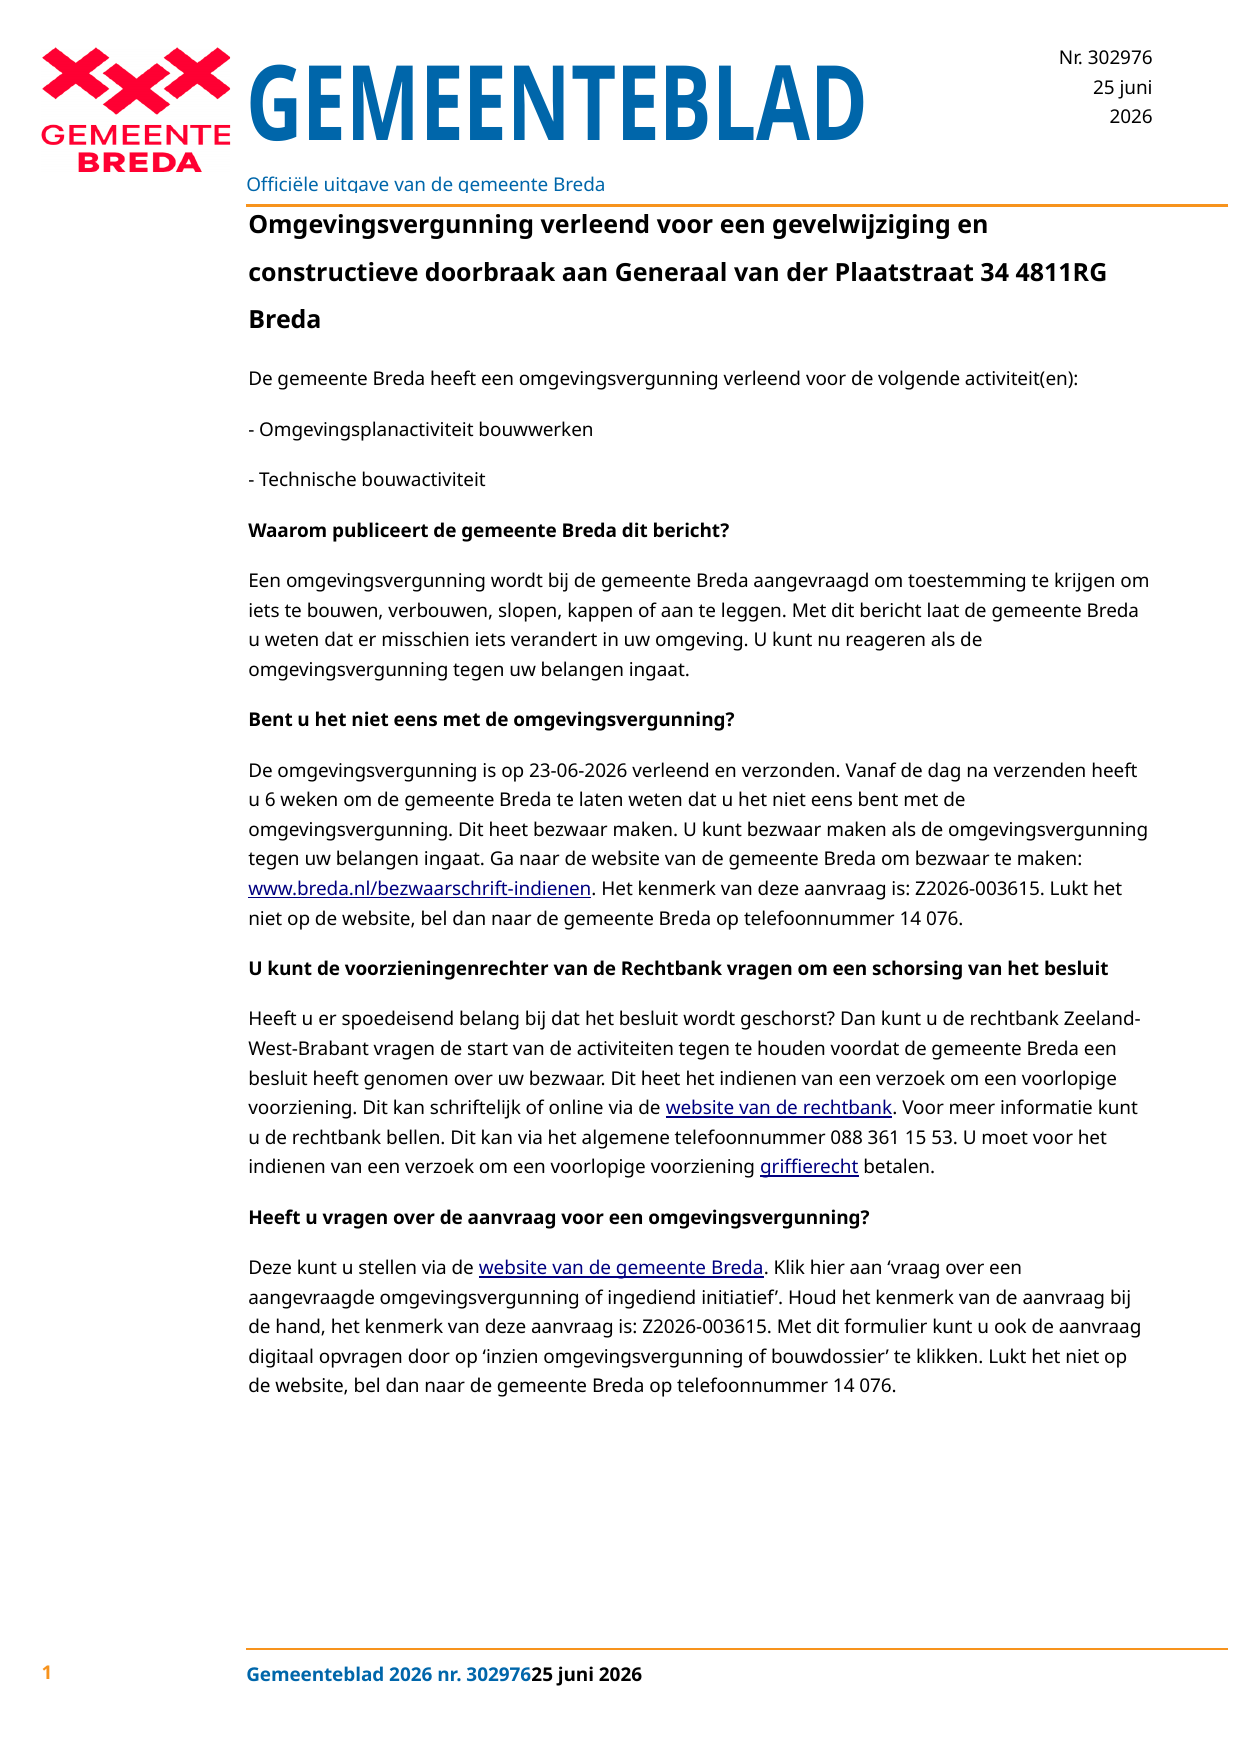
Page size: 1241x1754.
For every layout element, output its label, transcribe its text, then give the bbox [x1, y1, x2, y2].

text Waarom publiceert de gemeente Breda dit bericht? [248, 517, 1152, 542]
text Heeft u vragen over de aanvraag voor een omgevingsvergunning? [248, 1204, 1152, 1229]
text Bent u het niet eens met de omgevingsvergunning? [248, 706, 1152, 732]
picture [41, 47, 231, 172]
text Deze kunt u stellen via de website van de gemeente Breda. Klik hier aan ‘vraag over een aangevraagde omgevingsvergunning of ingediend initiatief’. Houd het kenmerk van de aanvraag bij de hand, het kenmerk van deze aanvraag is: Z2026-003615. Met dit formulier kunt u ook de aanvraag digitaal opvragen door op ‘inzien omgevingsvergunning of bouwdossier’ te klikken. Lukt het niet op de website, bel dan naar de gemeente Breda op telefoonnummer 14 076. [248, 1254, 1152, 1398]
text Een omgevingsvergunning wordt bij de gemeente Breda aangevraagd om toestemming te krijgen om iets te bouwen, verbouwen, slopen, kappen of aan te leggen. Met dit bericht laat de gemeente Breda u weten dat er misschien iets verandert in uw omgeving. U kunt nu reageren als de omgevingsvergunning tegen uw belangen ingaat. [248, 567, 1152, 682]
text De gemeente Breda heeft een omgevingsvergunning verleend voor de volgende activiteit(en): [248, 366, 1152, 391]
text - Technische bouwactiviteit [248, 466, 1152, 492]
text Heeft u er spoedeisend belang bij dat het besluit wordt geschorst? Dan kunt u de rechtbank Zeeland-West-Brabant vragen de start van de activiteiten tegen te houden voordat de gemeente Breda een besluit heeft genomen over uw bezwaar. Dit heet het indienen van een verzoek om een voorlopige voorziening. Dit kan schriftelijk of online via de website van de rechtbank. Voor meer informatie kunt u de rechtbank bellen. Dit kan via het algemene telefoonnummer 088 361 15 53. U moet voor het indienen van een verzoek om een voorlopige voorziening griffierecht betalen. [248, 1006, 1152, 1179]
text De omgevingsvergunning is op 23-06-2026 verleend en verzonden. Vanaf de dag na verzenden heeft u 6 weken om de gemeente Breda te laten weten dat u het niet eens bent met de omgevingsvergunning. Dit heet bezwaar maken. U kunt bezwaar maken als de omgevingsvergunning tegen uw belangen ingaat. Ga naar de website van de gemeente Breda om bezwaar te maken: www.breda.nl/bezwaarschrift-indienen. Het kenmerk van deze aanvraag is: Z2026-003615. Lukt het niet op de website, bel dan naar de gemeente Breda op telefoonnummer 14 076. [248, 757, 1152, 930]
text Omgevingsvergunning verleend voor een gevelwijziging en constructieve doorbraak aan Generaal van der Plaatstraat 34 4811RG Breda [248, 207, 1152, 336]
text - Omgevingsplanactiviteit bouwwerken [248, 416, 1152, 442]
text U kunt de voorzieningenrechter van de Rechtbank vragen om een schorsing van het besluit [248, 955, 1152, 981]
